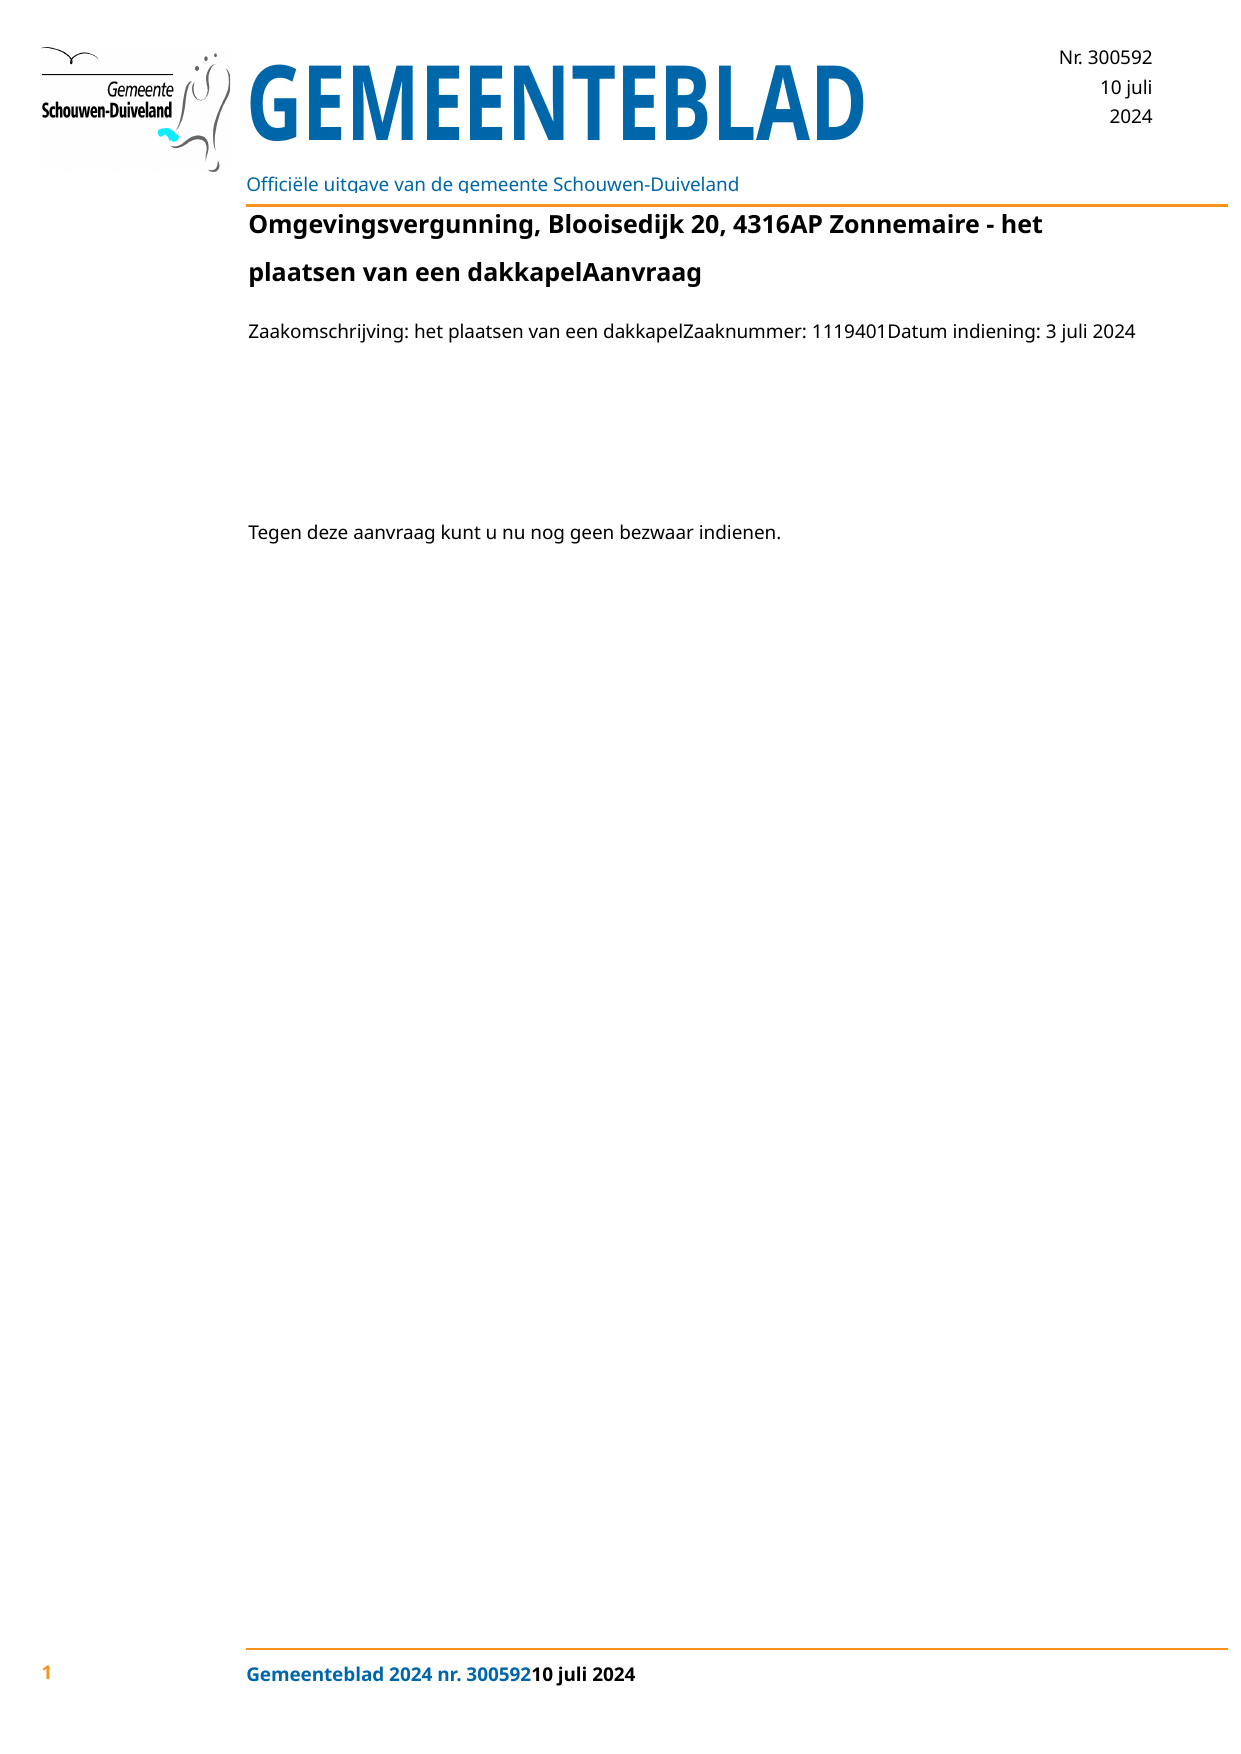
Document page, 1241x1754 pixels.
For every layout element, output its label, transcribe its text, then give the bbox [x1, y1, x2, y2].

text Zaakomschrijving: het plaatsen van een dakkapelZaaknummer: 1119401Datum indiening: 3 juli 2024 [248, 318, 1152, 344]
text Tegen deze aanvraag kunt u nu nog geen bezwaar indienen. [248, 519, 1152, 545]
picture [41, 47, 231, 172]
text Omgevingsvergunning, Blooisedijk 20, 4316AP Zonnemaire - het plaatsen van een dakkapelAanvraag [248, 207, 1152, 288]
